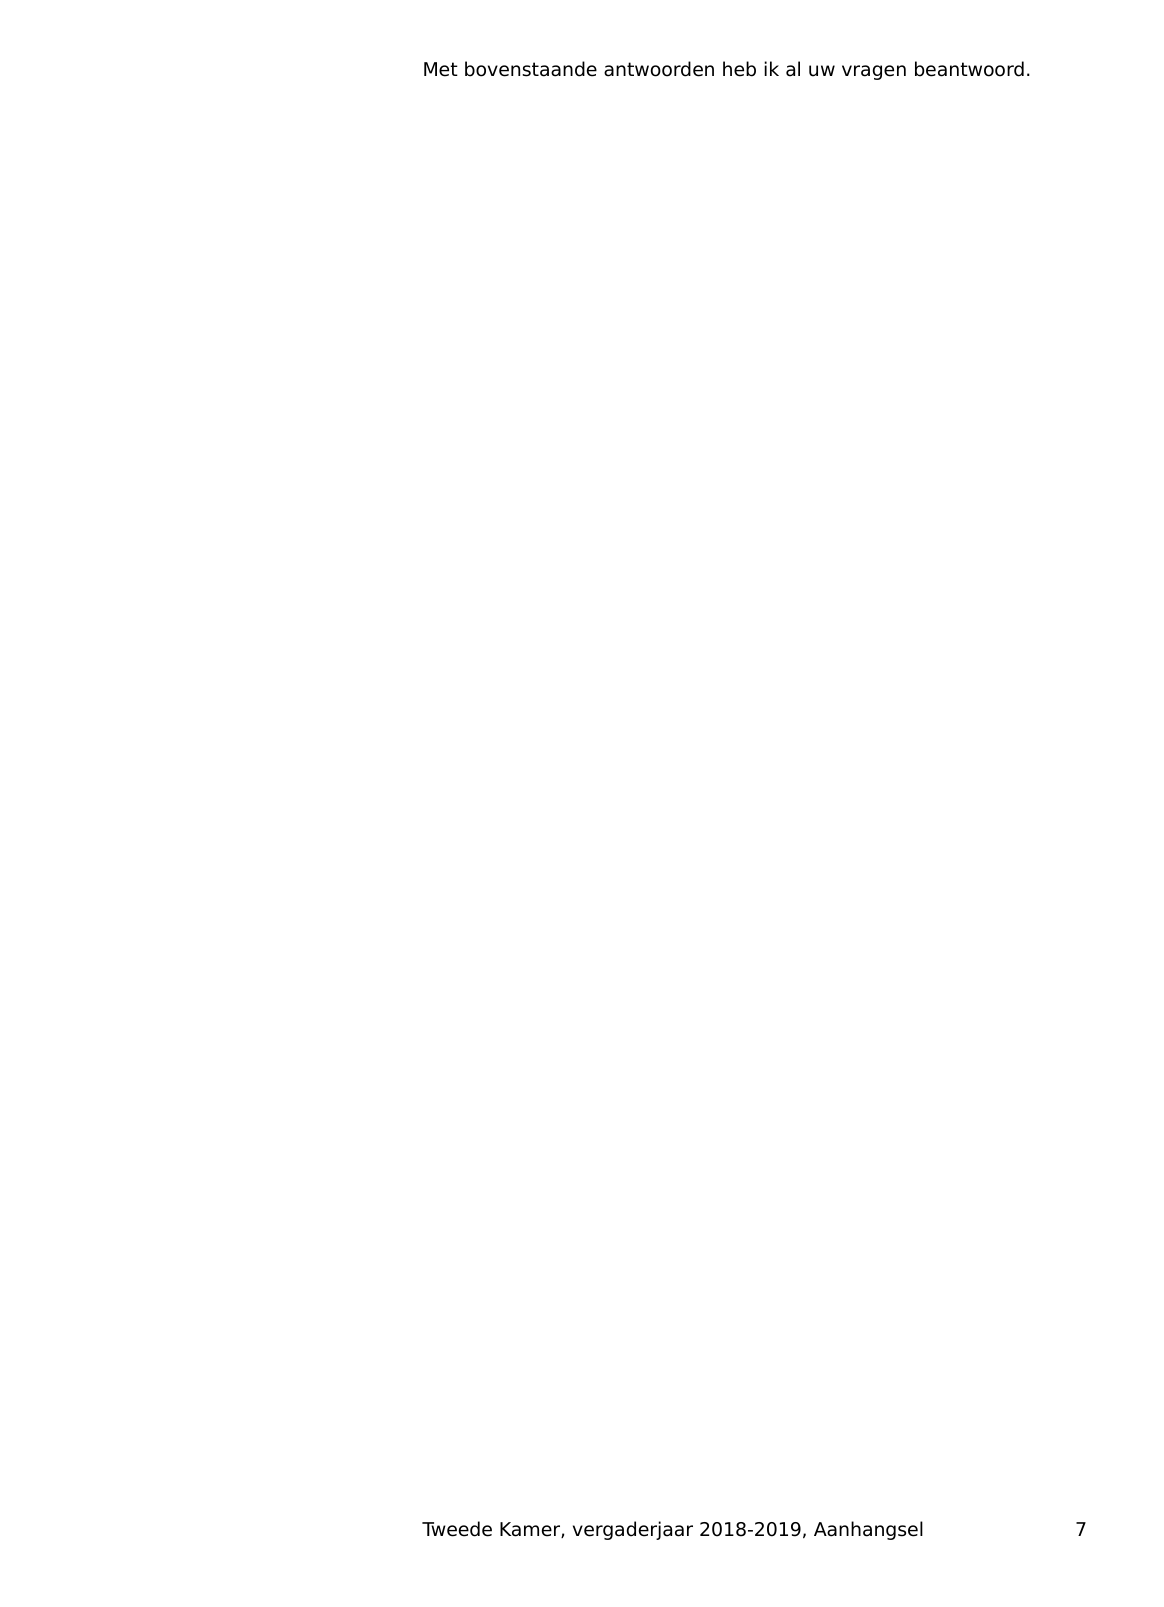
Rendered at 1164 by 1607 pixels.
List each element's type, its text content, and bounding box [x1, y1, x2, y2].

text Met bovenstaande antwoorden heb ik al uw vragen beantwoord. [422, 59, 1087, 81]
